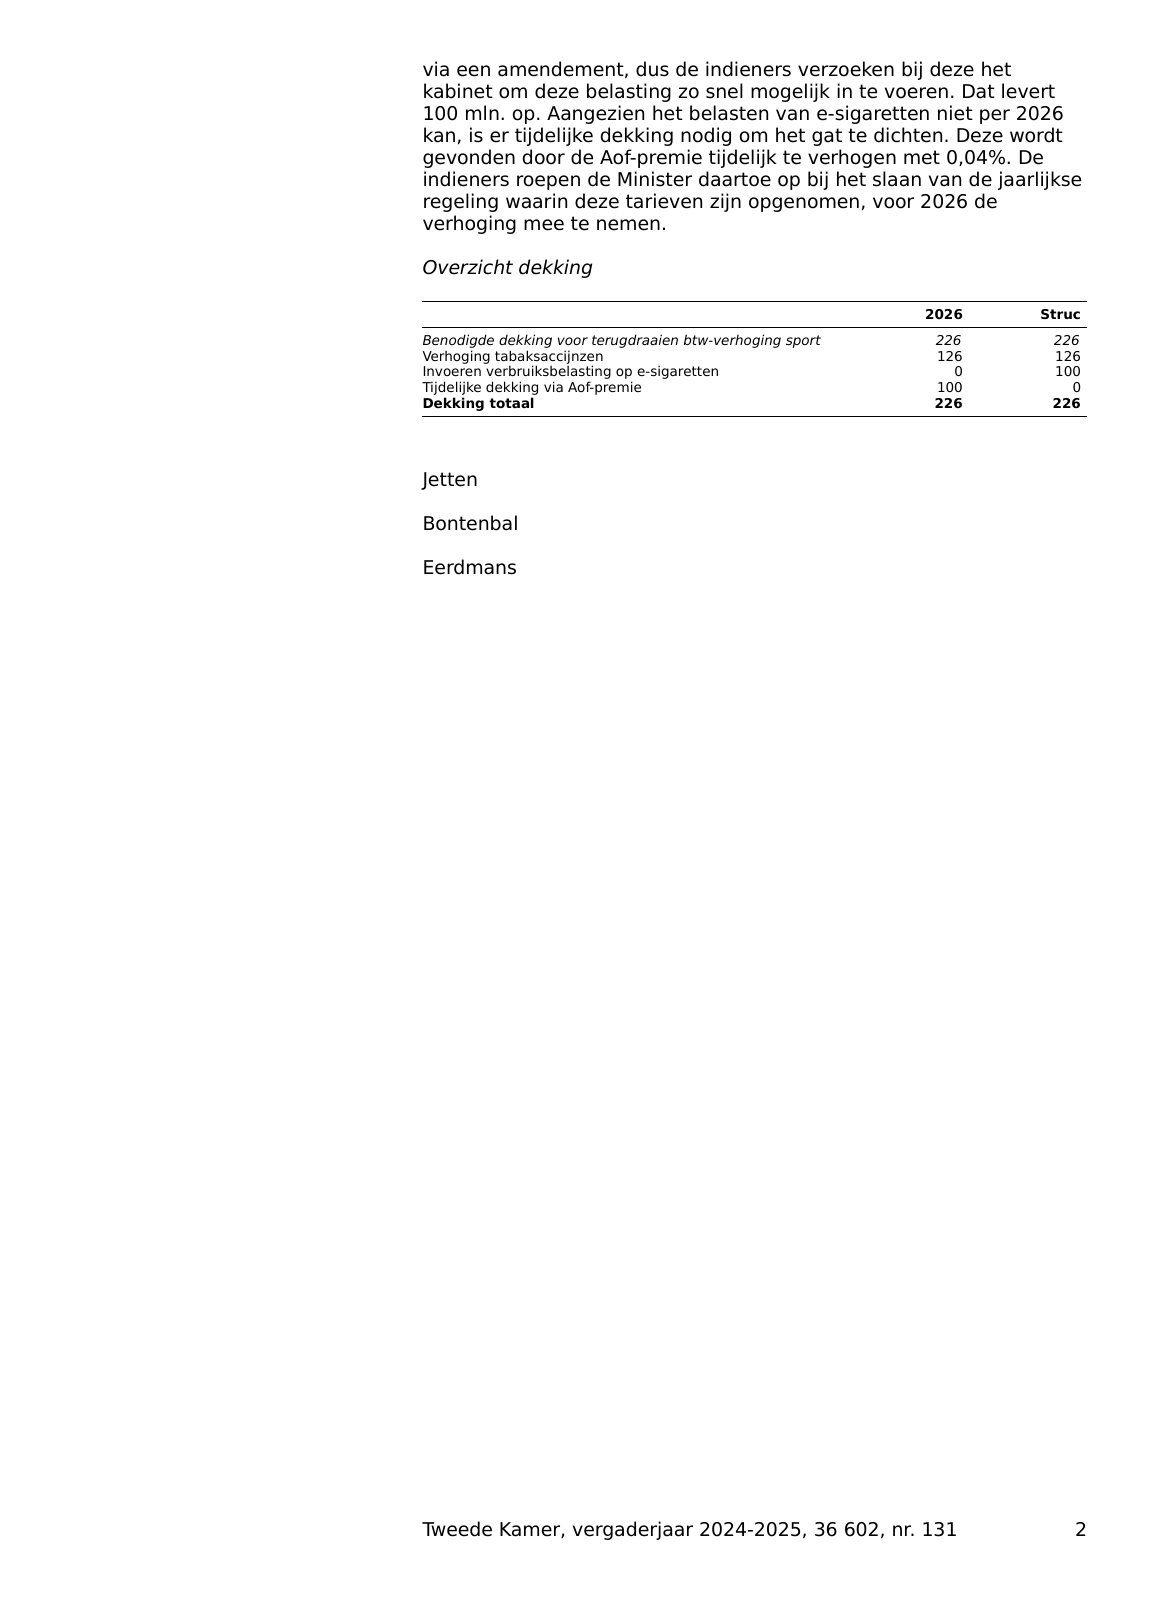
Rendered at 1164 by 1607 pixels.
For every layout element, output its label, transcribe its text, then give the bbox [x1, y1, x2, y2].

table_cell Tijdelijke dekking via Aof-premie [422, 380, 850, 396]
table_cell 100 [969, 364, 1087, 380]
table_cell 226 [969, 328, 1087, 348]
table_cell 0 [850, 364, 968, 380]
table_cell 126 [850, 349, 968, 364]
text via een amendement, dus de indieners verzoeken bij deze het kabinet om deze belasting zo snel mogelijk in te voeren. Dat levert 100 mln. op. Aangezien het belasten van e-sigaretten niet per 2026 kan, is er tijdelijke dekking nodig om het gat te dichten. Deze wordt gevonden door de Aof-premie tijdelijk te verhogen met 0,04%. De indieners roepen de Minister daartoe op bij het slaan van de jaarlijkse regeling waarin deze tarieven zijn opgenomen, voor 2026 de verhoging mee te nemen. [422, 59, 1087, 235]
table_cell Verhoging tabaksaccijnzen [422, 349, 850, 364]
table_cell 126 [969, 349, 1087, 364]
table_cell 100 [850, 380, 968, 396]
table_cell 226 [969, 396, 1087, 416]
table_cell Invoeren verbruiksbelasting op e-sigaretten [422, 364, 850, 380]
table_header Struc [969, 302, 1087, 327]
subtitle Overzicht dekking [422, 257, 1087, 279]
table_cell 226 [850, 328, 968, 348]
table_cell 0 [969, 380, 1087, 396]
table_header 2026 [850, 302, 968, 327]
table_header [422, 302, 850, 327]
text Jetten Bontenbal Eerdmans [422, 447, 1087, 579]
table_cell 226 [850, 396, 968, 416]
table_cell Dekking totaal [422, 396, 850, 416]
table_cell Benodigde dekking voor terugdraaien btw-verhoging sport [422, 328, 850, 348]
